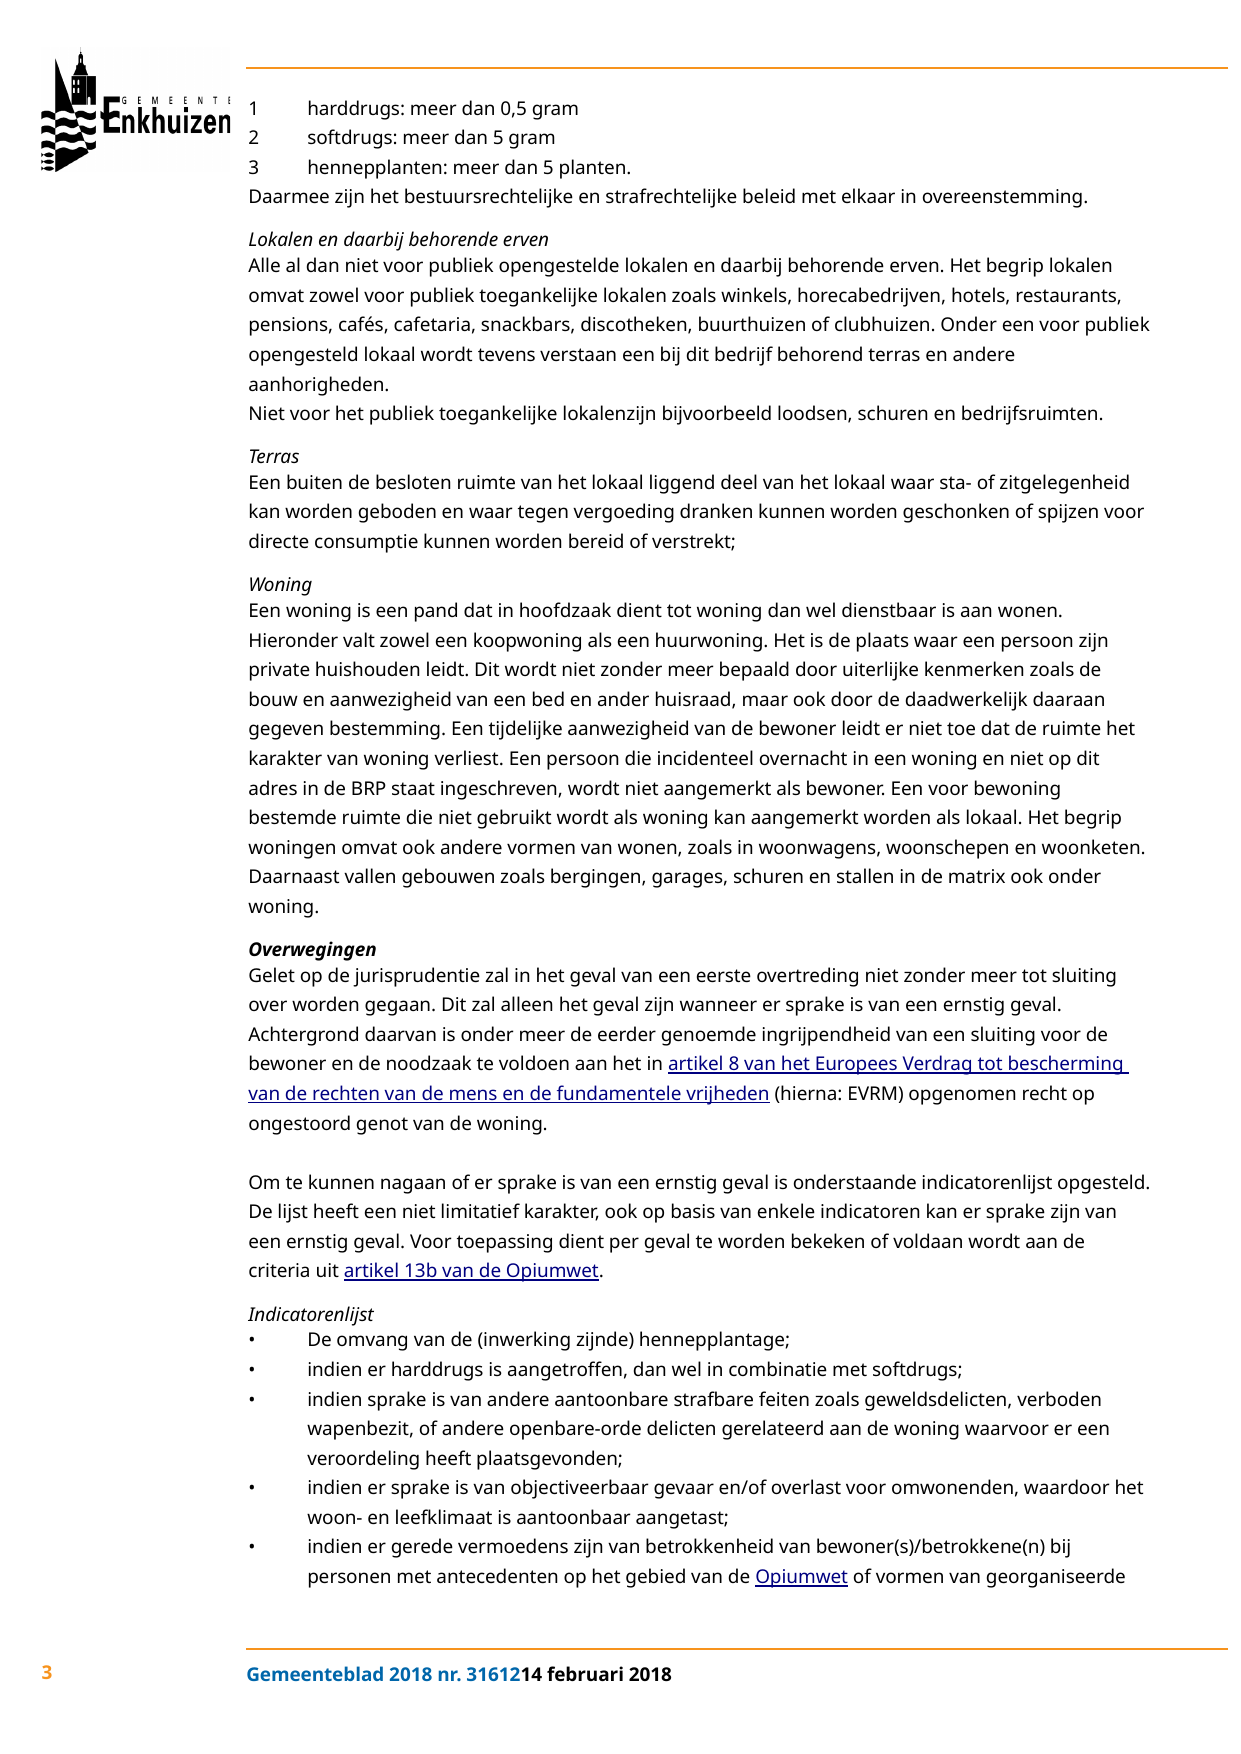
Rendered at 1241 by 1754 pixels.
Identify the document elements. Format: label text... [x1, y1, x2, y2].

text Alle al dan niet voor publiek opengestelde lokalen en daarbij behorende erven. Het begrip lokalen omvat zowel voor publiek toegankelijke lokalen zoals winkels, horecabedrijven, hotels, restaurants, pensions, cafés, cafetaria, snackbars, discotheken, buurthuizen of clubhuizen. Onder een voor publiek opengesteld lokaal wordt tevens verstaan een bij dit bedrijf behorend terras en andere aanhorigheden. [248, 252, 1152, 396]
text Daarmee zijn het bestuursrechtelijke en strafrechtelijke beleid met elkaar in overeenstemming. [248, 183, 1152, 209]
text Overwegingen [248, 936, 1152, 962]
text Woning [248, 571, 1152, 597]
text Lokalen en daarbij behorende erven [248, 227, 1152, 252]
text Indicatorenlijst [248, 1301, 1152, 1327]
list indien er gerede vermoedens zijn van betrokkenheid van bewoner(s)/betrokkene(n) bij personen met antecedenten op het gebied van de Opiumwet of vormen van georganiseerde [248, 1534, 1152, 1589]
text Een buiten de besloten ruimte van het lokaal liggend deel van het lokaal waar sta- of zitgelegenheid kan worden geboden en waar tegen vergoeding dranken kunnen worden geschonken of spijzen voor directe consumptie kunnen worden bereid of verstrekt; [248, 469, 1152, 554]
text Gelet op de jurisprudentie zal in het geval van een eerste overtreding niet zonder meer tot sluiting over worden gegaan. Dit zal alleen het geval zijn wanneer er sprake is van een ernstig geval. Achtergrond daarvan is onder meer de eerder genoemde ingrijpendheid van een sluiting voor de bewoner en de noodzaak te voldoen aan het in artikel 8 van het Europees Verdrag tot bescherming van de rechten van de mens en de fundamentele vrijheden (hierna: EVRM) opgenomen recht op ongestoord genot van de woning. [248, 962, 1152, 1136]
list indien sprake is van andere aantoonbare strafbare feiten zoals geweldsdelicten, verboden wapenbezit, of andere openbare-orde delicten gerelateerd aan de woning waarvoor er een veroordeling heeft plaatsgevonden; [248, 1386, 1152, 1471]
text Om te kunnen nagaan of er sprake is van een ernstig geval is onderstaande indicatorenlijst opgesteld. De lijst heeft een niet limitatief karakter, ook op basis van enkele indicatoren kan er sprake zijn van een ernstig geval. Voor toepassing dient per geval te worden bekeken of voldaan wordt aan de criteria uit artikel 13b van de Opiumwet. [248, 1169, 1152, 1283]
text Niet voor het publiek toegankelijke lokalenzijn bijvoorbeeld loodsen, schuren en bedrijfsruimten. [248, 400, 1152, 426]
list hennepplanten: meer dan 5 planten. [248, 154, 1152, 180]
list softdrugs: meer dan 5 gram [248, 124, 1152, 150]
text Terras [248, 443, 1152, 469]
list indien er harddrugs is aangetroffen, dan wel in combinatie met softdrugs; [248, 1356, 1152, 1382]
list indien er sprake is van objectiveerbaar gevaar en/of overlast voor omwonenden, waardoor het woon- en leefklimaat is aantoonbaar aangetast; [248, 1474, 1152, 1530]
list harddrugs: meer dan 0,5 gram [248, 95, 1152, 121]
text Een woning is een pand dat in hoofdzaak dient tot woning dan wel dienstbaar is aan wonen. Hieronder valt zowel een koopwoning als een huurwoning. Het is de plaats waar een persoon zijn private huishouden leidt. Dit wordt niet zonder meer bepaald door uiterlijke kenmerken zoals de bouw en aanwezigheid van een bed en ander huisraad, maar ook door de daadwerkelijk daaraan gegeven bestemming. Een tijdelijke aanwezigheid van de bewoner leidt er niet toe dat de ruimte het karakter van woning verliest. Een persoon die incidenteel overnacht in een woning en niet op dit adres in de BRP staat ingeschreven, wordt niet aangemerkt als bewoner. Een voor bewoning bestemde ruimte die niet gebruikt wordt als woning kan aangemerkt worden als lokaal. Het begrip woningen omvat ook andere vormen van wonen, zoals in woonwagens, woonschepen en woonketen. Daarnaast vallen gebouwen zoals bergingen, garages, schuren en stallen in de matrix ook onder woning. [248, 597, 1152, 919]
picture [41, 47, 231, 172]
list De omvang van de (inwerking zijnde) hennepplantage; [248, 1327, 1152, 1352]
